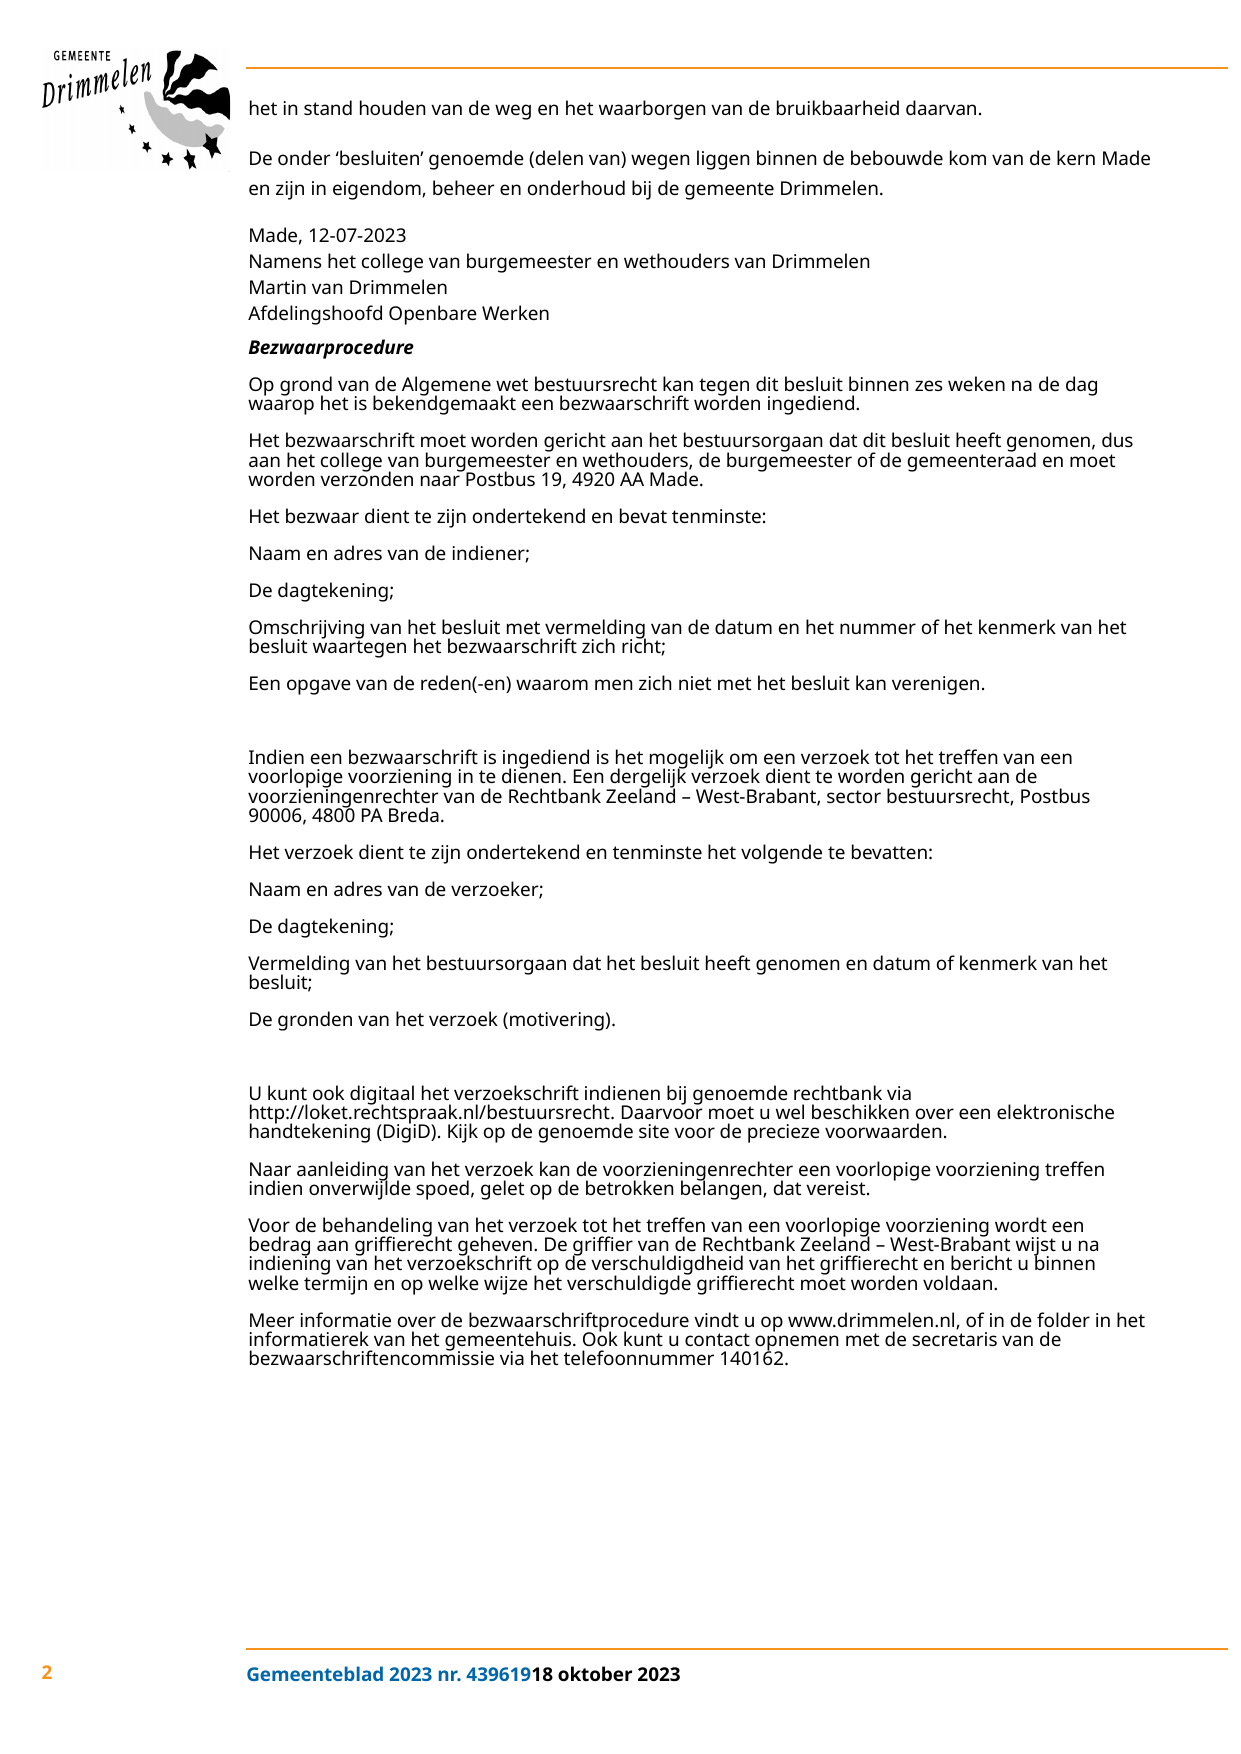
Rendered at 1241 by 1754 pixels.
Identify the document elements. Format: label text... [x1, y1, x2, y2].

text Het verzoek dient te zijn ondertekend en tenminste het volgende te bevatten: [248, 844, 1152, 863]
text Meer informatie over de bezwaarschriftprocedure vindt u op www.drimmelen.nl, of in de folder in het informatierek van het gemeentehuis. Ook kunt u contact opnemen met de secretaris van de bezwaarschriftencommissie via het telefoonnummer 140162. [248, 1312, 1152, 1369]
text De onder ‘besluiten’ genoemde (delen van) wegen liggen binnen de bebouwde kom van de kern Made en zijn in eigendom, beheer en onderhoud bij de gemeente Drimmelen. [248, 145, 1152, 201]
text Op grond van de Algemene wet bestuursrecht kan tegen dit besluit binnen zes weken na de dag waarop het is bekendgemaakt een bezwaarschrift worden ingediend. [248, 376, 1152, 415]
text Indien een bezwaarschrift is ingediend is het mogelijk om een verzoek tot het treffen van een voorlopige voorziening in te dienen. Een dergelijk verzoek dient te worden gericht aan de voorzieningenrechter van de Rechtbank Zeeland – West-Brabant, sector bestuursrecht, Postbus 90006, 4800 PA Breda. [248, 749, 1152, 826]
text Het bezwaar dient te zijn ondertekend en bevat tenminste: [248, 508, 1152, 527]
text Naar aanleiding van het verzoek kan de voorzieningenrechter een voorlopige voorziening treffen indien onverwijlde spoed, gelet op de betrokken belangen, dat vereist. [248, 1161, 1152, 1199]
text Naam en adres van de indiener; [248, 545, 1152, 564]
text Afdelingshoofd Openbare Werken [248, 300, 1152, 326]
text Omschrijving van het besluit met vermelding van de datum en het nummer of het kenmerk van het besluit waartegen het bezwaarschrift zich richt; [248, 619, 1152, 657]
picture [41, 47, 231, 172]
text Martin van Drimmelen [248, 274, 1152, 300]
text Made, 12-07-2023 [248, 223, 1152, 248]
text Namens het college van burgemeester en wethouders van Drimmelen [248, 248, 1152, 274]
text U kunt ook digitaal het verzoekschrift indienen bij genoemde rechtbank via http://loket.rechtspraak.nl/bestuursrecht. Daarvoor moet u wel beschikken over een elektronische handtekening (DigiD). Kijk op de genoemde site voor de precieze voorwaarden. [248, 1085, 1152, 1143]
text De dagtekening; [248, 918, 1152, 937]
text De gronden van het verzoek (motivering). [248, 1011, 1152, 1030]
text De dagtekening; [248, 582, 1152, 601]
text Een opgave van de reden(-en) waarom men zich niet met het besluit kan verenigen. [248, 675, 1152, 694]
text het in stand houden van de weg en het waarborgen van de bruikbaarheid daarvan. [248, 95, 1152, 121]
text Voor de behandeling van het verzoek tot het treffen van een voorlopige voorziening wordt een bedrag aan griffierecht geheven. De griffier van de Rechtbank Zeeland – West-Brabant wijst u na indiening van het verzoekschrift op de verschuldigdheid van het griffierecht en bericht u binnen welke termijn en op welke wijze het verschuldigde griffierecht moet worden voldaan. [248, 1217, 1152, 1294]
text Bezwaarprocedure [248, 339, 1152, 358]
text Naam en adres van de verzoeker; [248, 881, 1152, 900]
text Vermelding van het bestuursorgaan dat het besluit heeft genomen en datum of kenmerk van het besluit; [248, 955, 1152, 993]
text Het bezwaarschrift moet worden gericht aan het bestuursorgaan dat dit besluit heeft genomen, dus aan het college van burgemeester en wethouders, de burgemeester of de gemeenteraad en moet worden verzonden naar Postbus 19, 4920 AA Made. [248, 432, 1152, 490]
